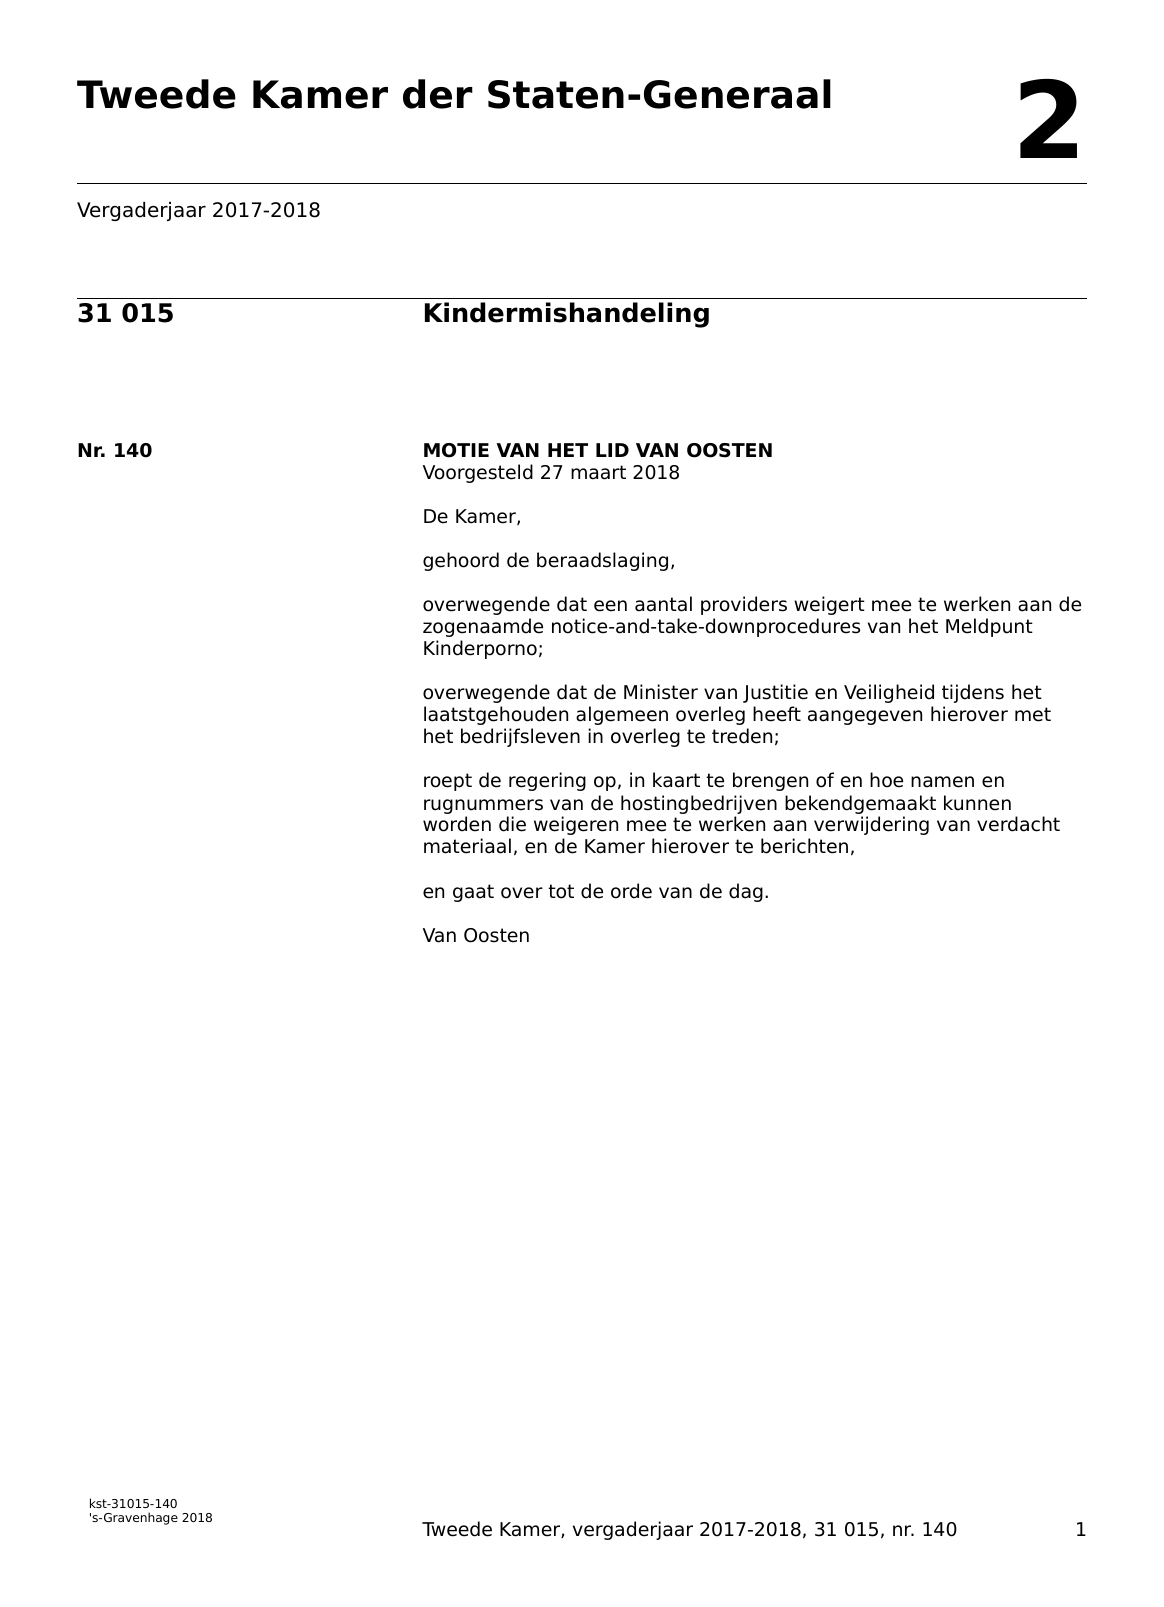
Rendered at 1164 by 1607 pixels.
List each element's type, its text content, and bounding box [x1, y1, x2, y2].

table_header 2 [886, 59, 1087, 183]
text roept de regering op, in kaart te brengen of en hoe namen en rugnummers van de hostingbedrijven bekendgemaakt kunnen worden die weigeren mee te werken aan verwijdering van verdacht materiaal, en de Kamer hierover te berichten, [422, 770, 1087, 858]
text Van Oosten [422, 925, 1087, 947]
text overwegende dat de Minister van Justitie en Veiligheid tijdens het laatstgehouden algemeen overleg heeft aangegeven hierover met het bedrijfsleven in overleg te treden; [422, 682, 1087, 748]
text Voorgesteld 27 maart 2018 [422, 462, 1087, 484]
text gehoord de beraadslaging, [422, 550, 1087, 572]
text en gaat over tot de orde van de dag. [422, 881, 1087, 902]
text overwegende dat een aantal providers weigert mee te werken aan de zogenaamde notice-and-take-downprocedures van het Meldpunt Kinderporno; [422, 594, 1087, 660]
text 's-Gravenhage 2018 [88, 1511, 323, 1525]
text De Kamer, [422, 506, 1087, 528]
subtitle 31 015 Kindermishandeling [77, 299, 1087, 329]
table_header Tweede Kamer der Staten-Generaal [77, 59, 886, 183]
table_cell Vergaderjaar 2017-2018 [77, 184, 1087, 298]
text kst-31015-140 [88, 1497, 323, 1511]
subtitle Nr. 140 MOTIE VAN HET LID VAN OOSTEN [77, 440, 1087, 462]
